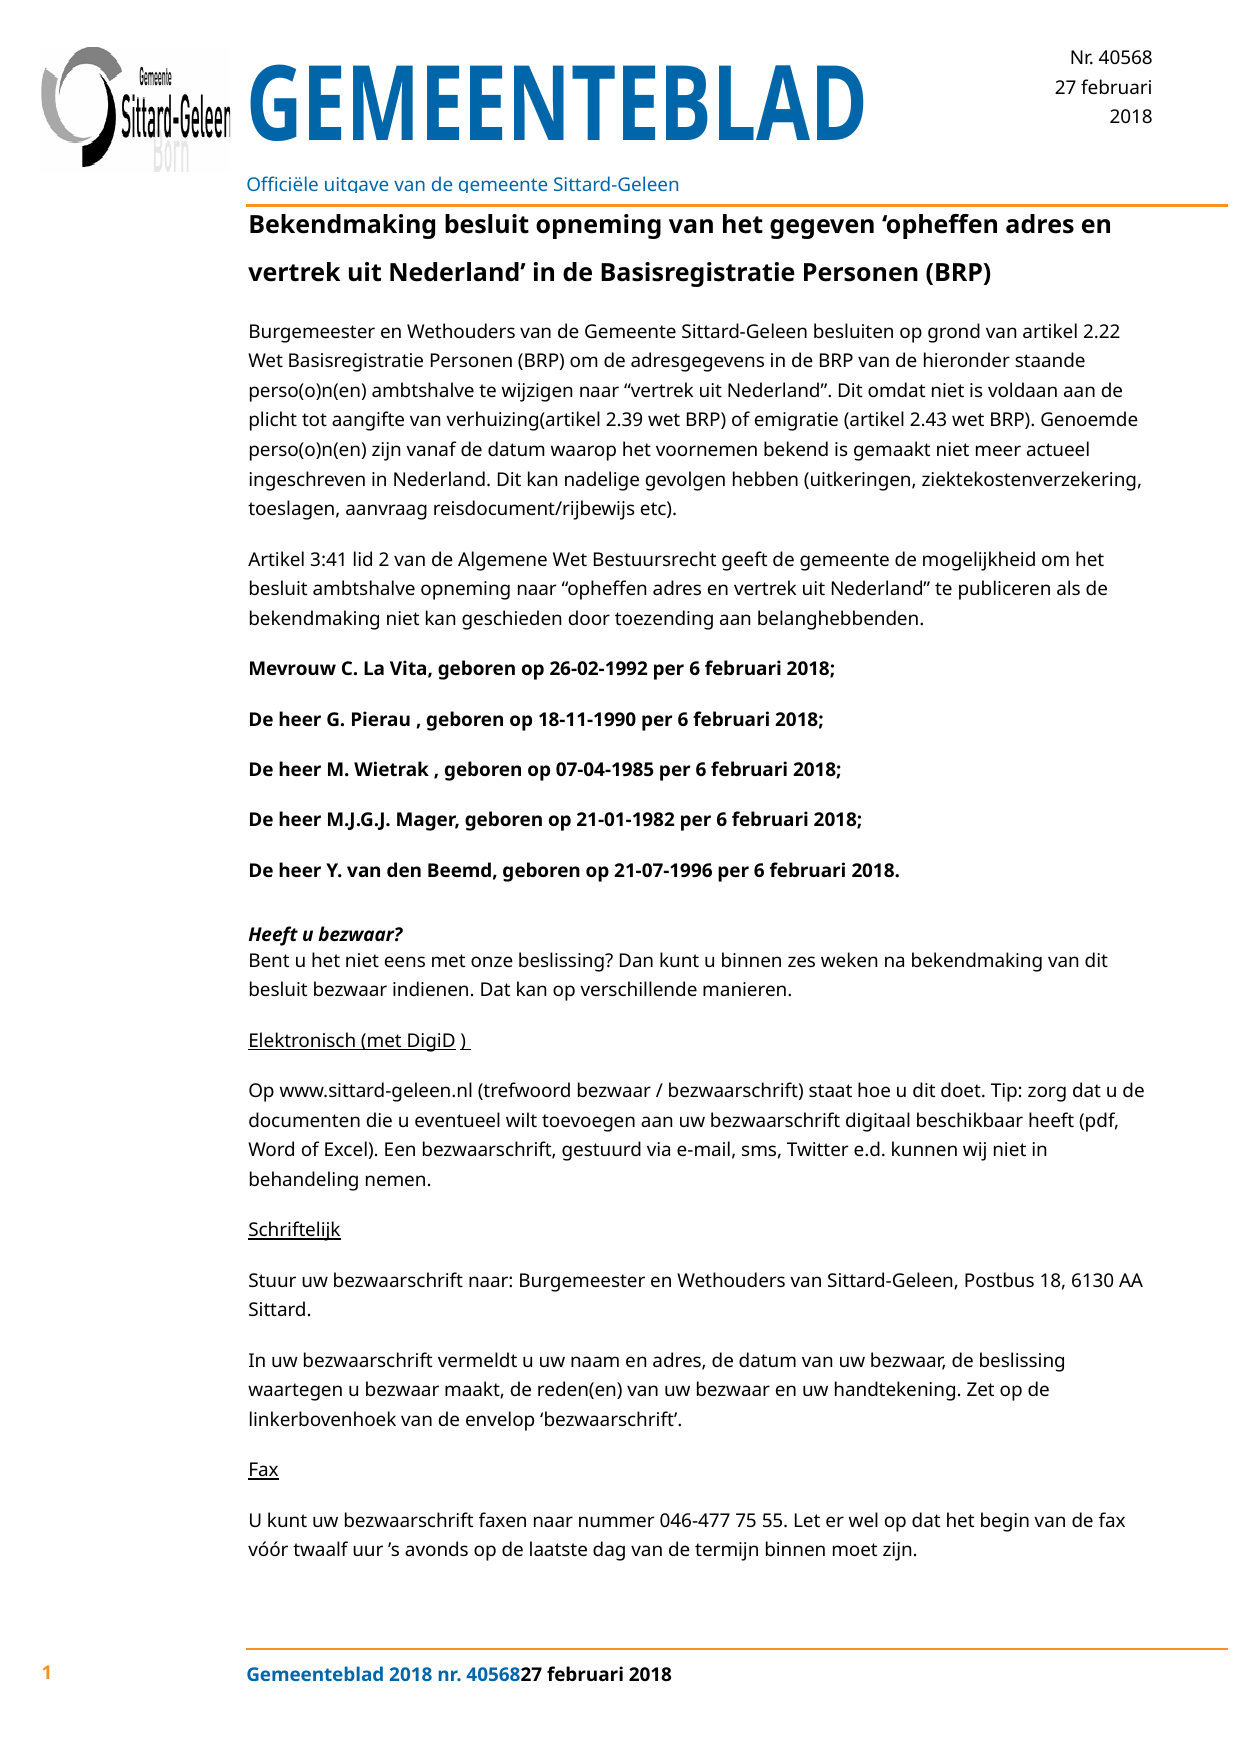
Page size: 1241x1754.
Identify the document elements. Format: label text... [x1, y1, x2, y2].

text Op www.sittard-geleen.nl (trefwoord bezwaar / bezwaarschrift) staat hoe u dit doet. Tip: zorg dat u de documenten die u eventueel wilt toevoegen aan uw bezwaarschrift digitaal beschikbaar heeft (pdf, Word of Excel). Een bezwaarschrift, gestuurd via e-mail, sms, Twitter e.d. kunnen wij niet in behandeling nemen. [248, 1077, 1152, 1192]
text Fax [248, 1456, 1152, 1482]
text Schriftelijk [248, 1216, 1152, 1242]
text In uw bezwaarschrift vermeldt u uw naam en adres, de datum van uw bezwaar, de beslissing waartegen u bezwaar maakt, de reden(en) van uw bezwaar en uw handtekening. Zet op de linkerbovenhoek van de envelop ‘bezwaarschrift’. [248, 1347, 1152, 1432]
text Bent u het niet eens met onze beslissing? Dan kunt u binnen zes weken na bekendmaking van dit besluit bezwaar indienen. Dat kan op verschillende manieren. [248, 947, 1152, 1002]
text De heer G. Pierau , geboren op 18-11-1990 per 6 februari 2018; [248, 706, 1152, 732]
text Mevrouw C. La Vita, geboren op 26-02-1992 per 6 februari 2018; [248, 655, 1152, 681]
text De heer Y. van den Beemd, geboren op 21-07-1996 per 6 februari 2018. [248, 857, 1152, 883]
text Artikel 3:41 lid 2 van de Algemene Wet Bestuursrecht geeft de gemeente de mogelijkheid om het besluit ambtshalve opneming naar “opheffen adres en vertrek uit Nederland” te publiceren als de bekendmaking niet kan geschieden door toezending aan belanghebbenden. [248, 546, 1152, 631]
text Elektronisch (met DigiD ) [248, 1027, 1152, 1052]
text Heeft u bezwaar? [248, 921, 1152, 947]
text De heer M. Wietrak , geboren op 07-04-1985 per 6 februari 2018; [248, 756, 1152, 782]
text Stuur uw bezwaarschrift naar: Burgemeester en Wethouders van Sittard-Geleen, Postbus 18, 6130 AA Sittard. [248, 1267, 1152, 1322]
picture [41, 47, 231, 172]
text Burgemeester en Wethouders van de Gemeente Sittard-Geleen besluiten op grond van artikel 2.22 Wet Basisregistratie Personen (BRP) om de adresgegevens in de BRP van de hieronder staande perso(o)n(en) ambtshalve te wijzigen naar “vertrek uit Nederland”. Dit omdat niet is voldaan aan de plicht tot aangifte van verhuizing(artikel 2.39 wet BRP) of emigratie (artikel 2.43 wet BRP). Genoemde perso(o)n(en) zijn vanaf de datum waarop het voornemen bekend is gemaakt niet meer actueel ingeschreven in Nederland. Dit kan nadelige gevolgen hebben (uitkeringen, ziektekostenverzekering, toeslagen, aanvraag reisdocument/rijbewijs etc). [248, 318, 1152, 521]
text U kunt uw bezwaarschrift faxen naar nummer 046-477 75 55. Let er wel op dat het begin van de fax vóór twaalf uur ’s avonds op de laatste dag van de termijn binnen moet zijn. [248, 1507, 1152, 1562]
text De heer M.J.G.J. Mager, geboren op 21-01-1982 per 6 februari 2018; [248, 807, 1152, 832]
text Bekendmaking besluit opneming van het gegeven ‘opheffen adres en vertrek uit Nederland’ in de Basisregistratie Personen (BRP) [248, 207, 1152, 288]
